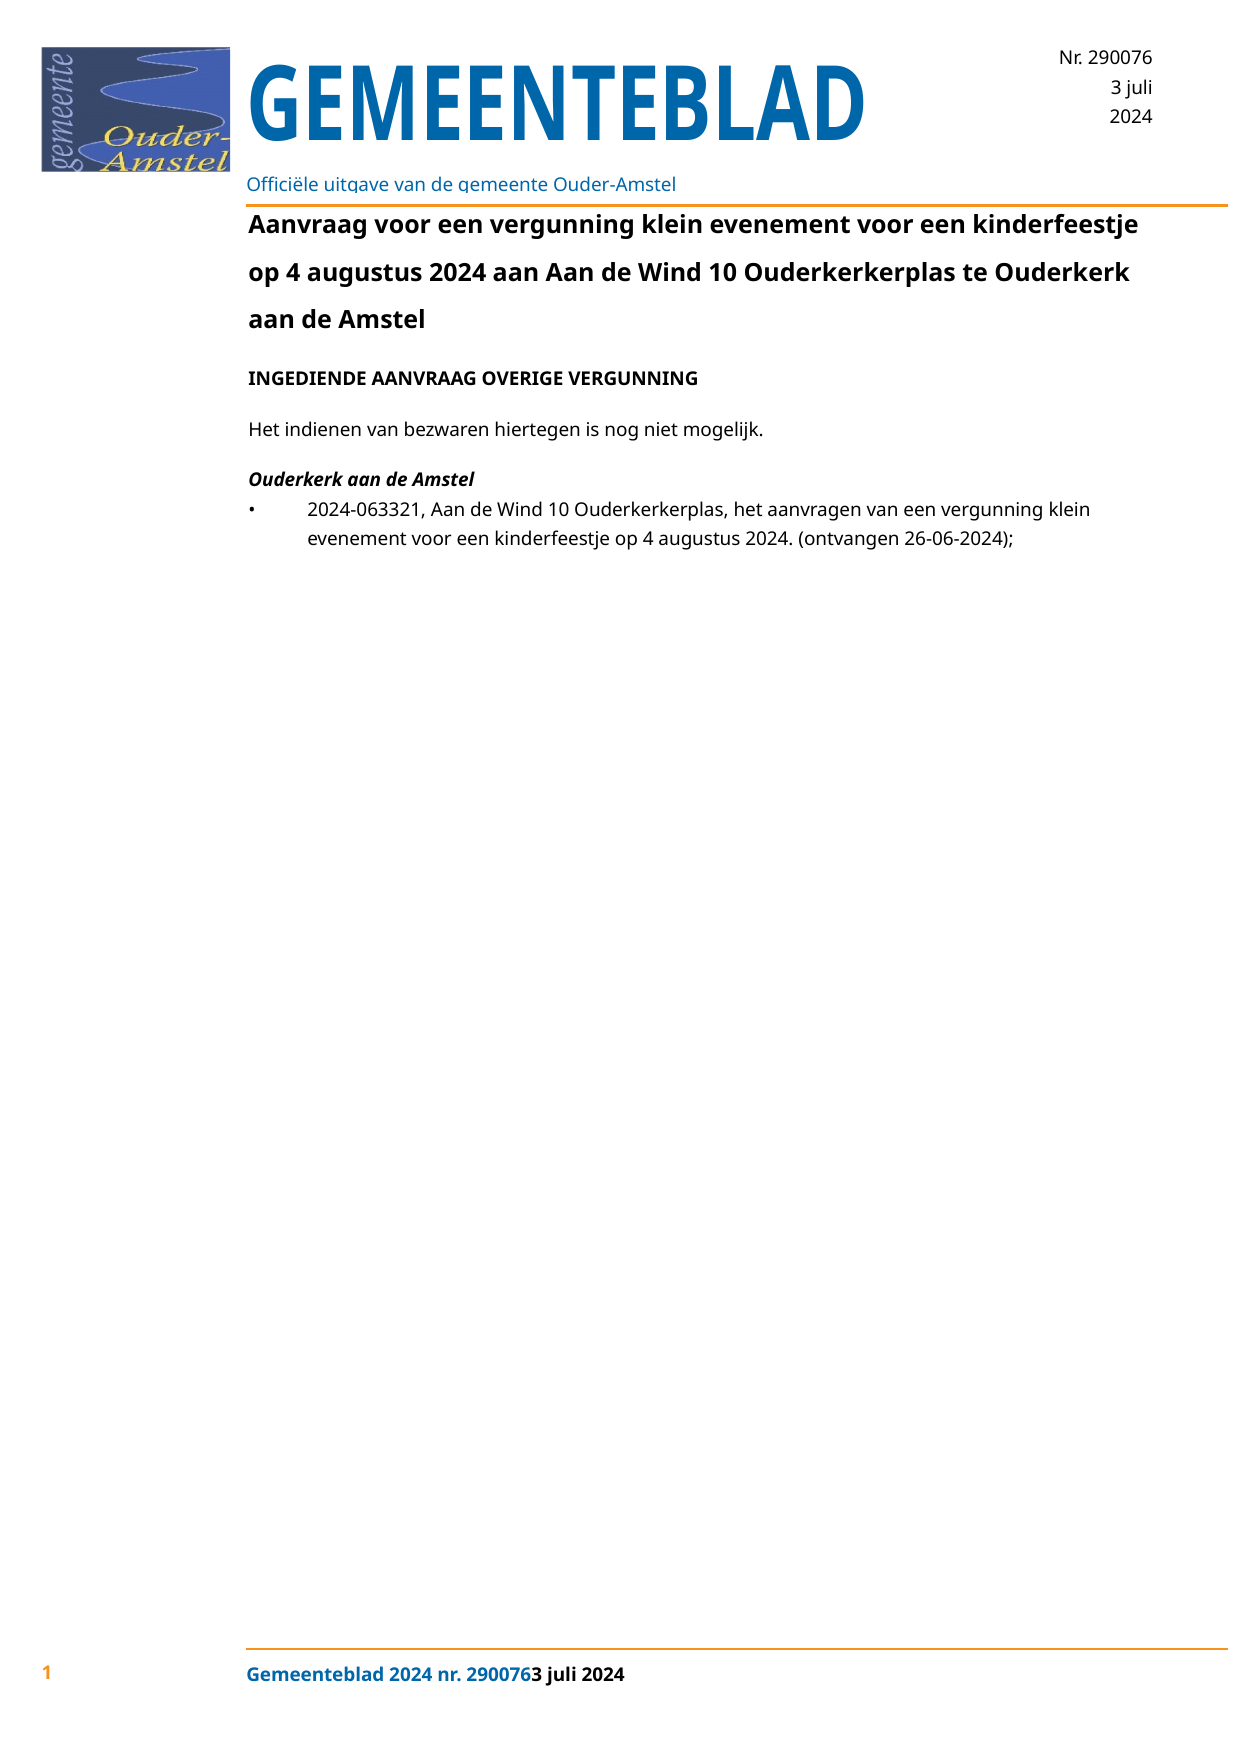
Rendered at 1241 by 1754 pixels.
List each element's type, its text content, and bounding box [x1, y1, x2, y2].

text Het indienen van bezwaren hiertegen is nog niet mogelijk. [248, 416, 1152, 442]
text Aanvraag voor een vergunning klein evenement voor een kinderfeestje op 4 augustus 2024 aan Aan de Wind 10 Ouderkerkerplas te Ouderkerk aan de Amstel [248, 207, 1152, 336]
text INGEDIENDE AANVRAAG OVERIGE VERGUNNING [248, 366, 1152, 391]
list 2024-063321, Aan de Wind 10 Ouderkerkerplas, het aanvragen van een vergunning klein evenement voor een kinderfeestje op 4 augustus 2024. (ontvangen 26-06-2024); [248, 496, 1152, 551]
text Ouderkerk aan de Amstel [248, 466, 1152, 492]
picture [41, 47, 231, 172]
